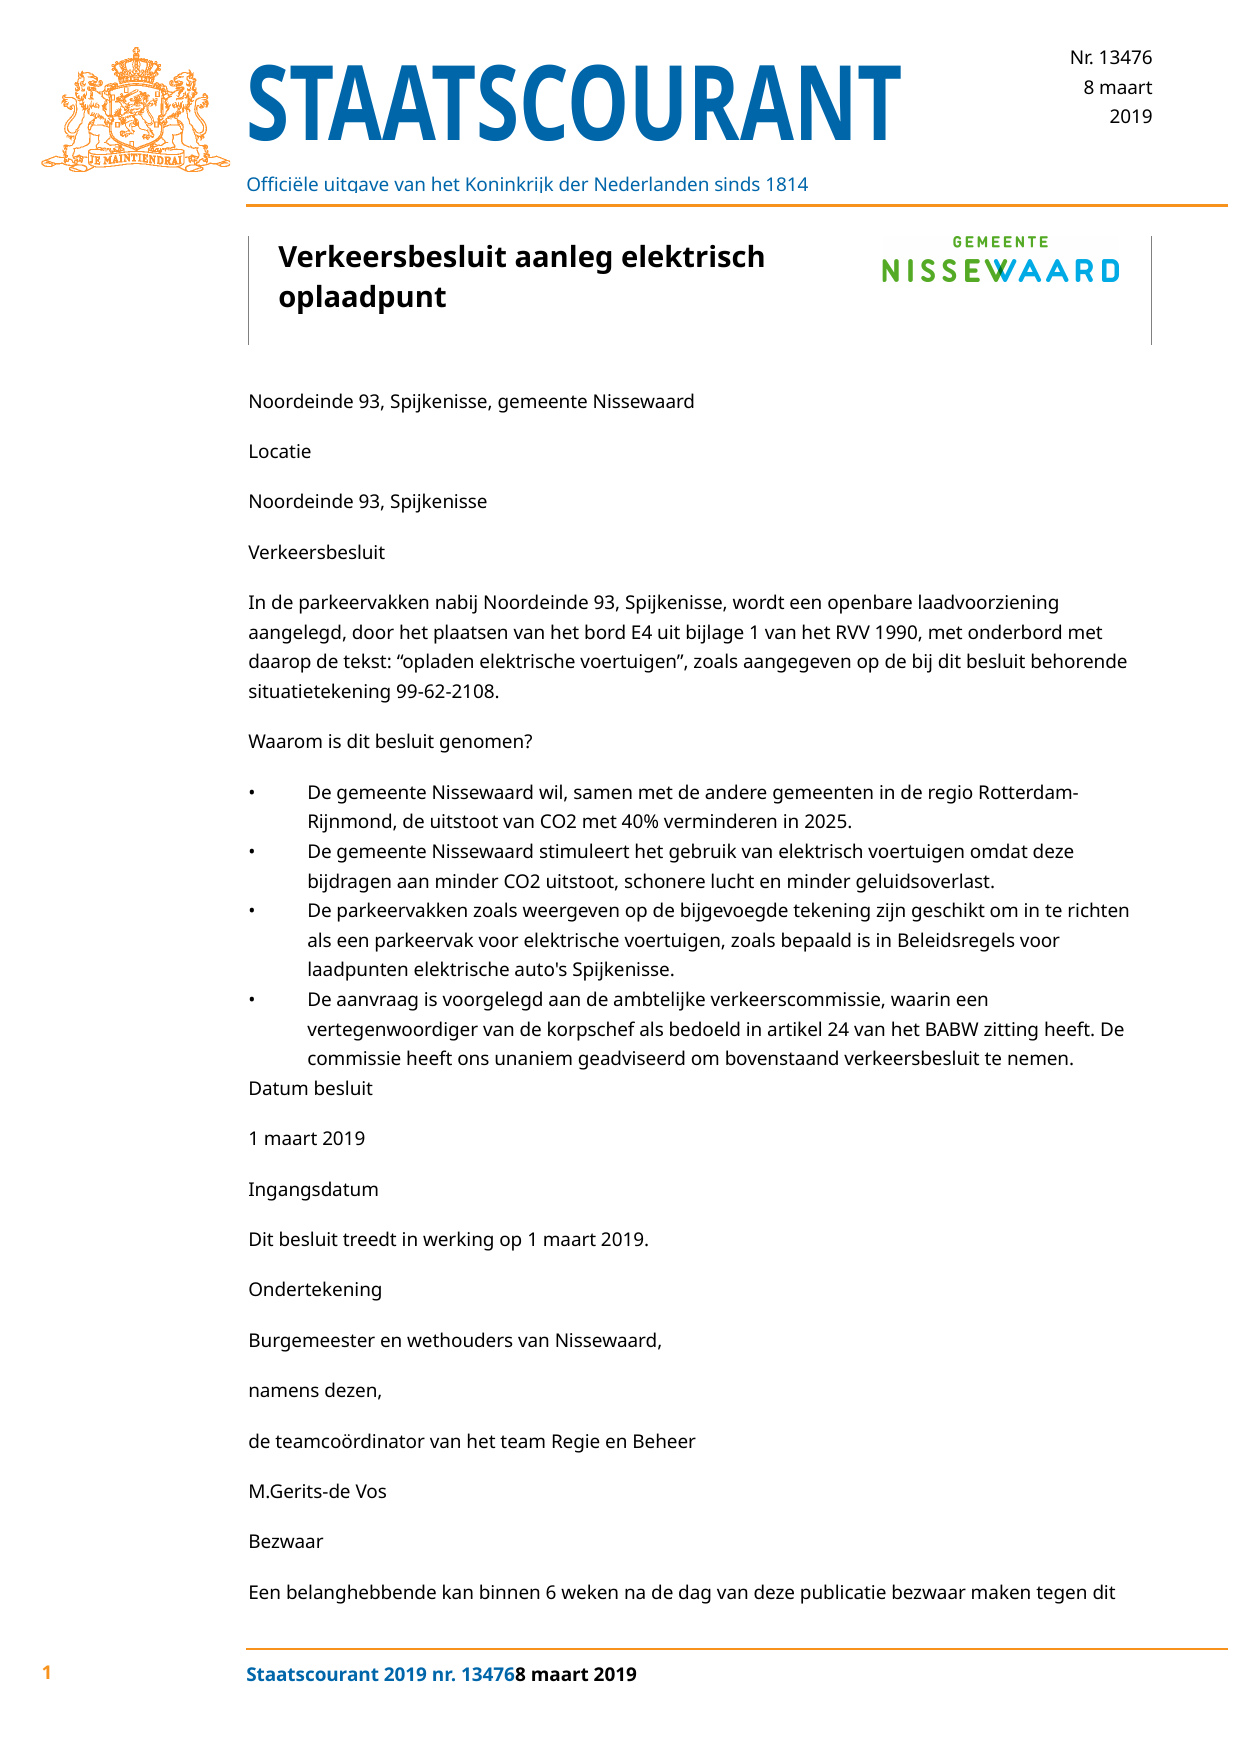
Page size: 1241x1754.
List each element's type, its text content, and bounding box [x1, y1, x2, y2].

list De gemeente Nissewaard stimuleert het gebruik van elektrisch voertuigen omdat deze bijdragen aan minder CO2 uitstoot, schonere lucht en minder geluidsoverlast. [248, 838, 1152, 894]
list De parkeervakken zoals weergeven op de bijgevoegde tekening zijn geschikt om in te richten als een parkeervak voor elektrische voertuigen, zoals bepaald is in Beleidsregels voor laadpunten elektrische auto's Spijkenisse. [248, 897, 1152, 982]
text Ondertekening [248, 1277, 1152, 1302]
picture [1081, 275, 1088, 282]
text In de parkeervakken nabij Noordeinde 93, Spijkenisse, wordt een openbare laadvoorziening aangelegd, door het plaatsen van het bord E4 uit bijlage 1 van het RVV 1990, met onderbord met daarop de tekst: “opladen elektrische voertuigen”, zoals aangegeven op de bij dit besluit behorende situatietekening 99-62-2108. [248, 589, 1152, 704]
table_header Verkeersbesluit aanleg elektrisch oplaadpunt [249, 236, 850, 345]
text 1 maart 2019 [248, 1125, 1152, 1151]
list De aanvraag is voorgelegd aan de ambtelijke verkeerscommissie, waarin een vertegenwoordiger van de korpschef als bedoeld in artikel 24 van het BABW zitting heeft. De commissie heeft ons unaniem geadviseerd om bovenstaand verkeersbesluit te nemen. [248, 986, 1152, 1071]
text Noordeinde 93, Spijkenisse, gemeente Nissewaard [248, 388, 1152, 414]
text de teamcoördinator van het team Regie en Beheer [248, 1428, 1152, 1454]
text Bezwaar [248, 1529, 1152, 1554]
picture [882, 236, 1119, 282]
picture [1051, 277, 1064, 282]
text namens dezen, [248, 1377, 1152, 1403]
text M.Gerits-de Vos [248, 1478, 1152, 1504]
text Ingangsdatum [248, 1176, 1152, 1202]
picture [1107, 264, 1114, 277]
picture [1023, 277, 1036, 282]
picture [41, 47, 231, 172]
text Noordeinde 93, Spijkenisse [248, 489, 1152, 514]
text Burgemeester en wethouders van Nissewaard, [248, 1327, 1152, 1353]
text Datum besluit [248, 1075, 1152, 1101]
text Dit besluit treedt in werking op 1 maart 2019. [248, 1226, 1152, 1252]
table_header [850, 236, 1151, 345]
text Locatie [248, 438, 1152, 464]
list De gemeente Nissewaard wil, samen met de andere gemeenten in de regio Rotterdam-Rijnmond, de uitstoot van CO2 met 40% verminderen in 2025. [248, 779, 1152, 834]
text Een belanghebbende kan binnen 6 weken na de dag van deze publicatie bezwaar maken tegen dit [248, 1579, 1152, 1605]
text Waarom is dit besluit genomen? [248, 729, 1152, 754]
text Verkeersbesluit [248, 539, 1152, 565]
